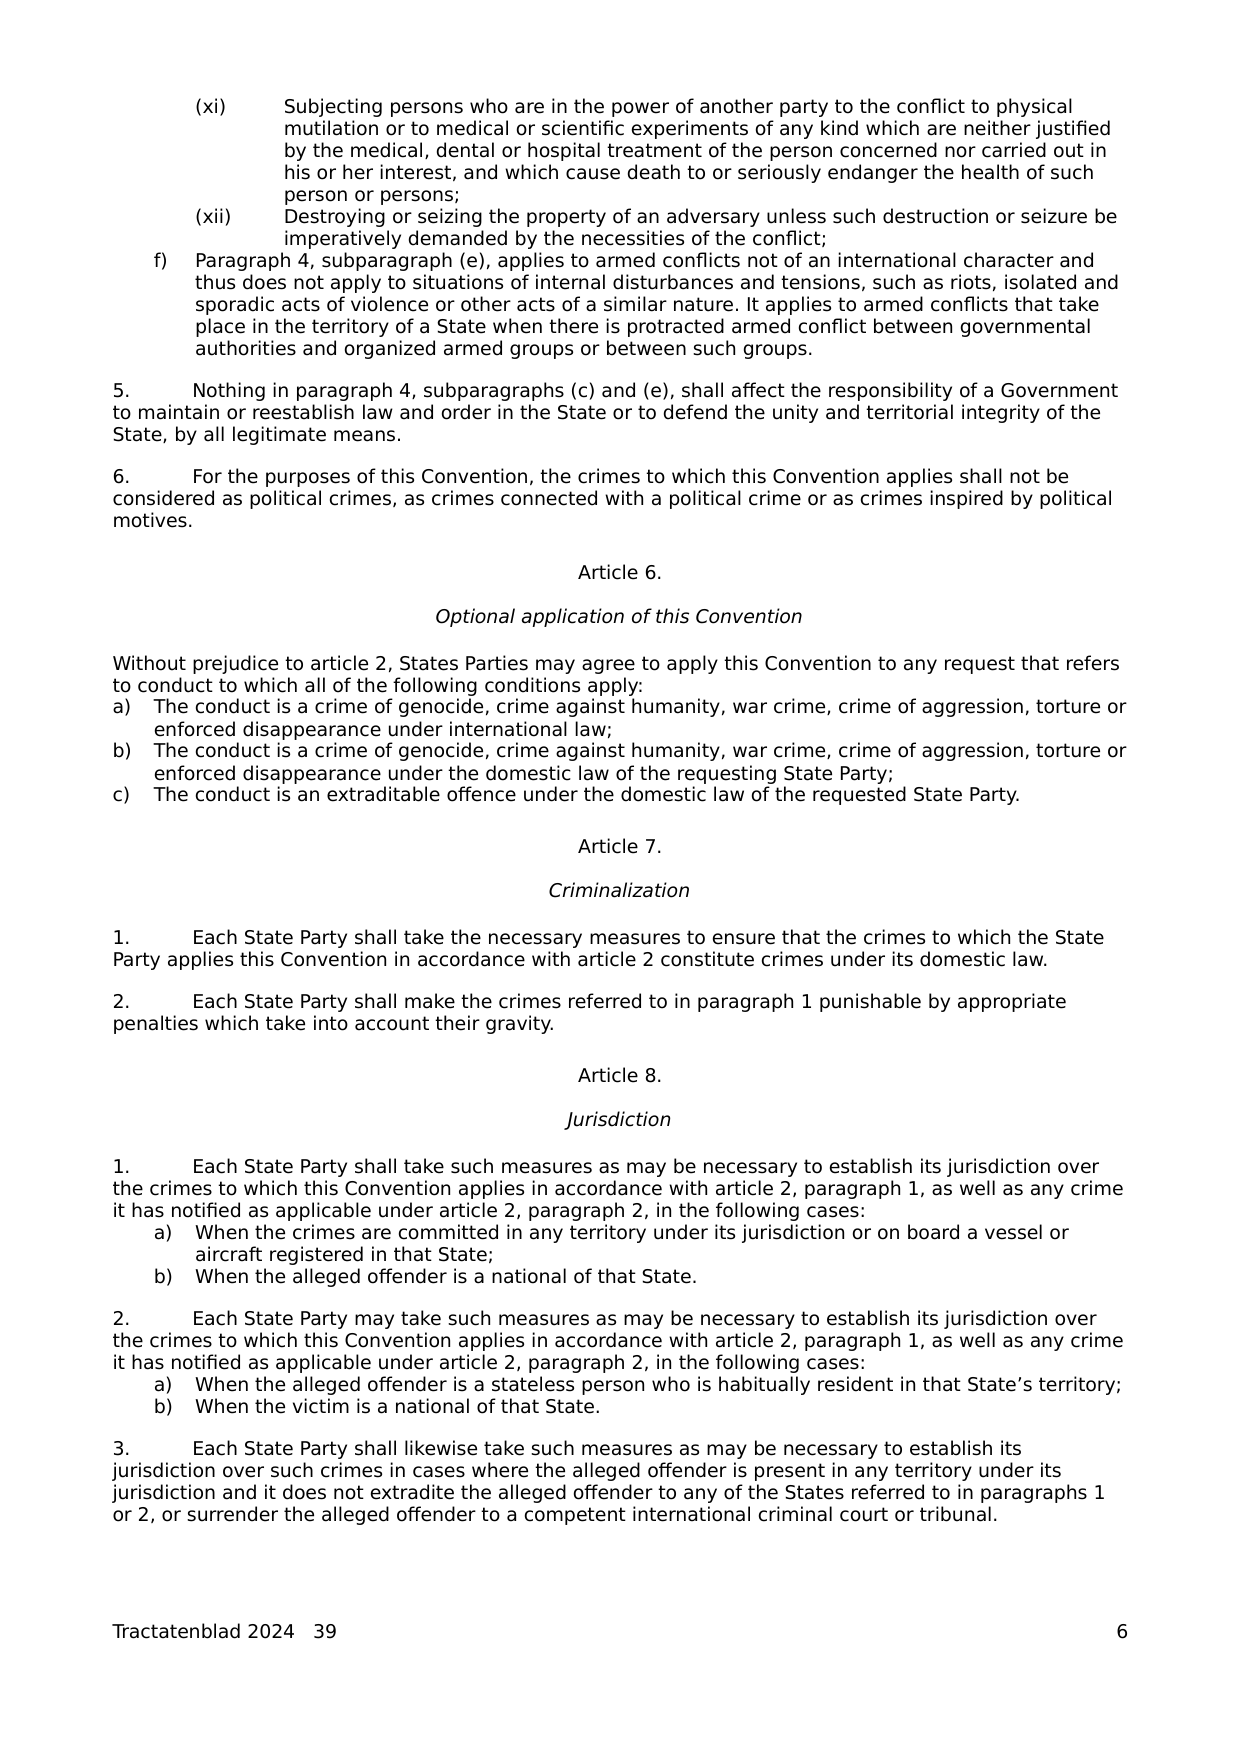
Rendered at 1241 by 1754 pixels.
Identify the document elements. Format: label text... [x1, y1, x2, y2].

subtitle Article 6. Optional application of this Convention [112, 562, 1128, 627]
text 5. Nothing in paragraph 4, subparagraphs (c) and (e), shall affect the responsibility of a Government to maintain or reestablish law and order in the State or to defend the unity and territorial integrity of the State, by all legitimate means. [112, 380, 1128, 446]
text b) When the victim is a national of that State. [153, 1396, 1128, 1418]
subtitle Article 8. Jurisdiction [112, 1065, 1128, 1131]
text f) Paragraph 4, subparagraph (e), applies to armed conflicts not of an international character and thus does not apply to situations of internal disturbances and tensions, such as riots, isolated and sporadic acts of violence or other acts of a similar nature. It applies to armed conflicts that take place in the territory of a State when there is protracted armed conflict between governmental authorities and organized armed groups or between such groups. [153, 250, 1128, 360]
text 1. Each State Party shall take the necessary measures to ensure that the crimes to which the State Party applies this Convention in accordance with article 2 constitute crimes under its domestic law. [112, 927, 1128, 971]
text Without prejudice to article 2, States Parties may agree to apply this Convention to any request that refers to conduct to which all of the following conditions apply: [112, 652, 1128, 696]
text (xii) Destroying or seizing the property of an adversary unless such destruction or seizure be imperatively demanded by the necessities of the conflict; [195, 206, 1128, 250]
subtitle Article 7. Criminalization [112, 836, 1128, 902]
text b) When the alleged offender is a national of that State. [153, 1266, 1128, 1288]
text c) The conduct is an extraditable offence under the domestic law of the requested State Party. [112, 784, 1128, 806]
text b) The conduct is a crime of genocide, crime against humanity, war crime, crime of aggression, torture or enforced disappearance under the domestic law of the requesting State Party; [112, 740, 1128, 784]
text 6. For the purposes of this Convention, the crimes to which this Convention applies shall not be considered as political crimes, as crimes connected with a political crime or as crimes inspired by political motives. [112, 466, 1128, 532]
text a) When the crimes are committed in any territory under its jurisdiction or on board a vessel or aircraft registered in that State; [153, 1222, 1128, 1266]
text a) When the alleged offender is a stateless person who is habitually resident in that State’s territory; [153, 1374, 1128, 1396]
text a) The conduct is a crime of genocide, crime against humanity, war crime, crime of aggression, torture or enforced disappearance under international law; [112, 696, 1128, 740]
text 1. Each State Party shall take such measures as may be necessary to establish its jurisdiction over the crimes to which this Convention applies in accordance with article 2, paragraph 1, as well as any crime it has notified as applicable under article 2, paragraph 2, in the following cases: [112, 1156, 1128, 1222]
text 3. Each State Party shall likewise take such measures as may be necessary to establish its jurisdiction over such crimes in cases where the alleged offender is present in any territory under its jurisdiction and it does not extradite the alleged offender to any of the States referred to in paragraphs 1 or 2, or surrender the alleged offender to a competent international criminal court or tribunal. [112, 1438, 1128, 1526]
text (xi) Subjecting persons who are in the power of another party to the conflict to physical mutilation or to medical or scientific experiments of any kind which are neither justified by the medical, dental or hospital treatment of the person concerned nor carried out in his or her interest, and which cause death to or seriously endanger the health of such person or persons; [195, 96, 1128, 206]
text 2. Each State Party shall make the crimes referred to in paragraph 1 punishable by appropriate penalties which take into account their gravity. [112, 991, 1128, 1035]
text 2. Each State Party may take such measures as may be necessary to establish its jurisdiction over the crimes to which this Convention applies in accordance with article 2, paragraph 1, as well as any crime it has notified as applicable under article 2, paragraph 2, in the following cases: [112, 1308, 1128, 1374]
